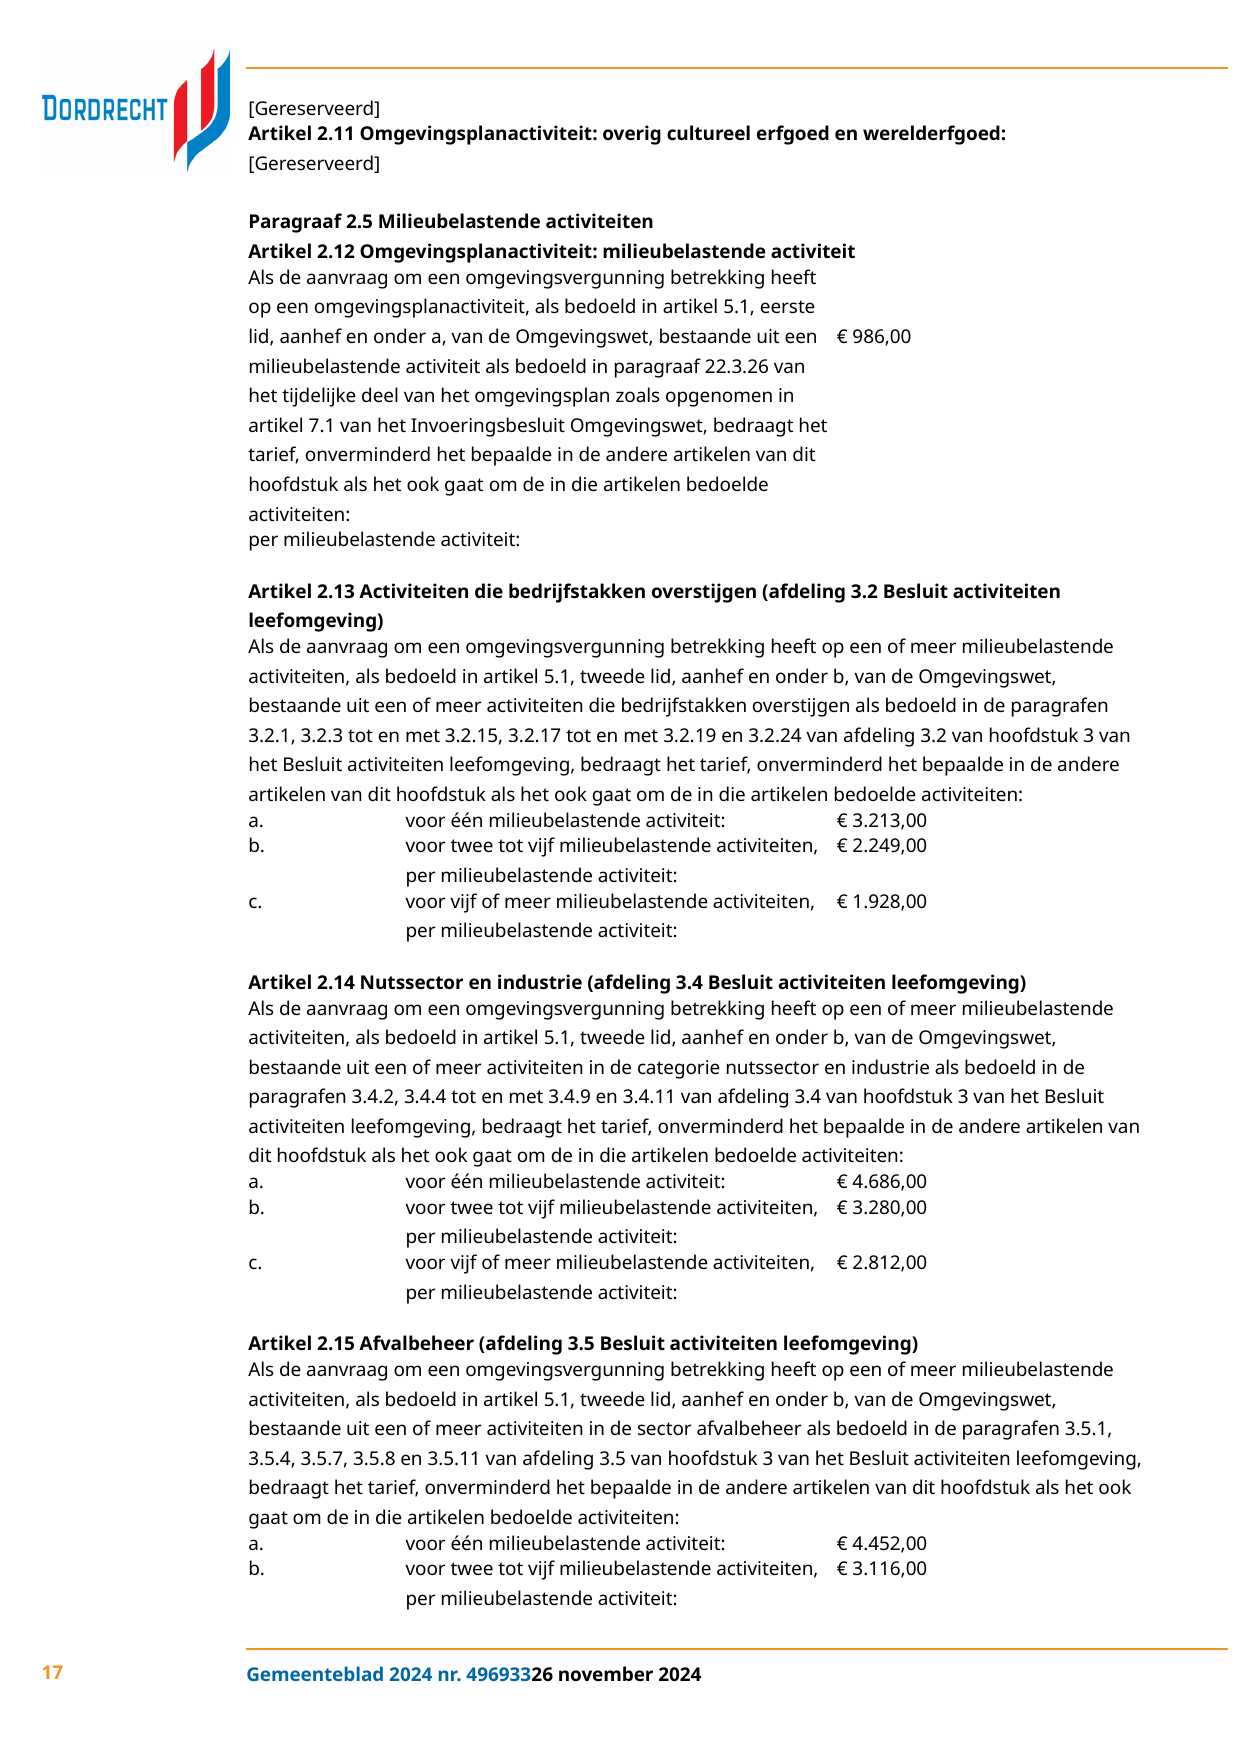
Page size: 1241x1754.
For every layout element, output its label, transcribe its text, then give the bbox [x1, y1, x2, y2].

table_cell voor vijf of meer milieubelastende activiteiten, per milieubelastende activiteit: [405, 888, 837, 943]
table_cell € 3.280,00 [837, 1194, 1152, 1249]
table_cell € 2.812,00 [837, 1249, 1152, 1305]
table_cell Als de aanvraag om een omgevingsvergunning betrekking heeft op een of meer milieubelastende activiteiten, als bedoeld in artikel 5.1, tweede lid, aanhef en onder b, van de Omgevingswet, bestaande uit een of meer activiteiten in de sector afvalbeheer als bedoeld in de paragrafen 3.5.1, 3.5.4, 3.5.7, 3.5.8 en 3.5.11 van afdeling 3.5 van hoofdstuk 3 van het Besluit activiteiten leefomgeving, bedraagt het tarief, onverminderd het bepaalde in de andere artikelen van dit hoofdstuk als het ook gaat om de in die artikelen bedoelde activiteiten: [248, 1356, 1152, 1530]
table_cell voor twee tot vijf milieubelastende activiteiten, per milieubelastende activiteit: [405, 1194, 837, 1249]
table_cell voor twee tot vijf milieubelastende activiteiten, per milieubelastende activiteit: [405, 833, 837, 888]
picture [41, 47, 231, 172]
table_cell c. [248, 888, 405, 943]
table_cell b. [248, 1194, 405, 1249]
table_cell Als de aanvraag om een omgevingsvergunning betrekking heeft op een omgevingsplanactiviteit, als bedoeld in artikel 5.1, eerste lid, aanhef en onder a, van de Omgevingswet, bestaande uit een milieubelastende activiteit als bedoeld in paragraaf 22.3.26 van het tijdelijke deel van het omgevingsplan zoals opgenomen in artikel 7.1 van het Invoeringsbesluit Omgevingswet, bedraagt het tarief, onverminderd het bepaalde in de andere artikelen van dit hoofdstuk als het ook gaat om de in die artikelen bedoelde activiteiten: [248, 264, 837, 526]
table_cell € 4.686,00 [837, 1168, 1152, 1194]
table_cell voor vijf of meer milieubelastende activiteiten, per milieubelastende activiteit: [405, 1249, 837, 1305]
table_cell b. [248, 1556, 405, 1611]
table_cell € 1.928,00 [837, 888, 1152, 943]
table_header Artikel 2.12 Omgevingsplanactiviteit: milieubelastende activiteit [248, 238, 1152, 264]
table_cell € 3.116,00 [837, 1556, 1152, 1611]
table_cell b. [248, 833, 405, 888]
text Paragraaf 2.5 Milieubelastende activiteiten [248, 209, 1152, 234]
table_cell € 3.213,00 [837, 807, 1152, 833]
table_cell Artikel 2.15 Afvalbeheer (afdeling 3.5 Besluit activiteiten leefomgeving) [248, 1330, 1152, 1356]
table_cell € 986,00 [837, 264, 1152, 526]
table_cell Artikel 2.14 Nutssector en industrie (afdeling 3.4 Besluit activiteiten leefomgeving) [248, 969, 1152, 995]
table_cell Artikel 2.11 Omgevingsplanactiviteit: overig cultureel erfgoed en werelderfgoed: [Gereserveerd] [248, 121, 1152, 176]
table_cell € 2.249,00 [837, 833, 1152, 888]
table_cell € 4.452,00 [837, 1530, 1152, 1556]
table_cell Als de aanvraag om een omgevingsvergunning betrekking heeft op een of meer milieubelastende activiteiten, als bedoeld in artikel 5.1, tweede lid, aanhef en onder b, van de Omgevingswet, bestaande uit een of meer activiteiten die bedrijfstakken overstijgen als bedoeld in de paragrafen 3.2.1, 3.2.3 tot en met 3.2.15, 3.2.17 tot en met 3.2.19 en 3.2.24 van afdeling 3.2 van hoofdstuk 3 van het Besluit activiteiten leefomgeving, bedraagt het tarief, onverminderd het bepaalde in de andere artikelen van dit hoofdstuk als het ook gaat om de in die artikelen bedoelde activiteiten: [248, 633, 1152, 807]
table_cell [837, 526, 1152, 552]
table_cell a. [248, 1168, 405, 1194]
table_cell [248, 1305, 1152, 1330]
table_cell per milieubelastende activiteit: [248, 526, 837, 552]
table_cell [Gereserveerd] [248, 95, 1152, 121]
table_cell voor één milieubelastende activiteit: [405, 1168, 837, 1194]
table_cell c. [248, 1249, 405, 1305]
table_cell Artikel 2.13 Activiteiten die bedrijfstakken overstijgen (afdeling 3.2 Besluit activiteiten leefomgeving) [248, 578, 1152, 633]
table_cell a. [248, 1530, 405, 1556]
table_cell [248, 552, 1152, 578]
table_cell [248, 943, 1152, 969]
table_cell a. [248, 807, 405, 833]
table_cell voor twee tot vijf milieubelastende activiteiten, per milieubelastende activiteit: [405, 1556, 837, 1611]
table_cell voor één milieubelastende activiteit: [405, 1530, 837, 1556]
table_cell Als de aanvraag om een omgevingsvergunning betrekking heeft op een of meer milieubelastende activiteiten, als bedoeld in artikel 5.1, tweede lid, aanhef en onder b, van de Omgevingswet, bestaande uit een of meer activiteiten in de categorie nutssector en industrie als bedoeld in de paragrafen 3.4.2, 3.4.4 tot en met 3.4.9 en 3.4.11 van afdeling 3.4 van hoofdstuk 3 van het Besluit activiteiten leefomgeving, bedraagt het tarief, onverminderd het bepaalde in de andere artikelen van dit hoofdstuk als het ook gaat om de in die artikelen bedoelde activiteiten: [248, 995, 1152, 1168]
table_cell voor één milieubelastende activiteit: [405, 807, 837, 833]
